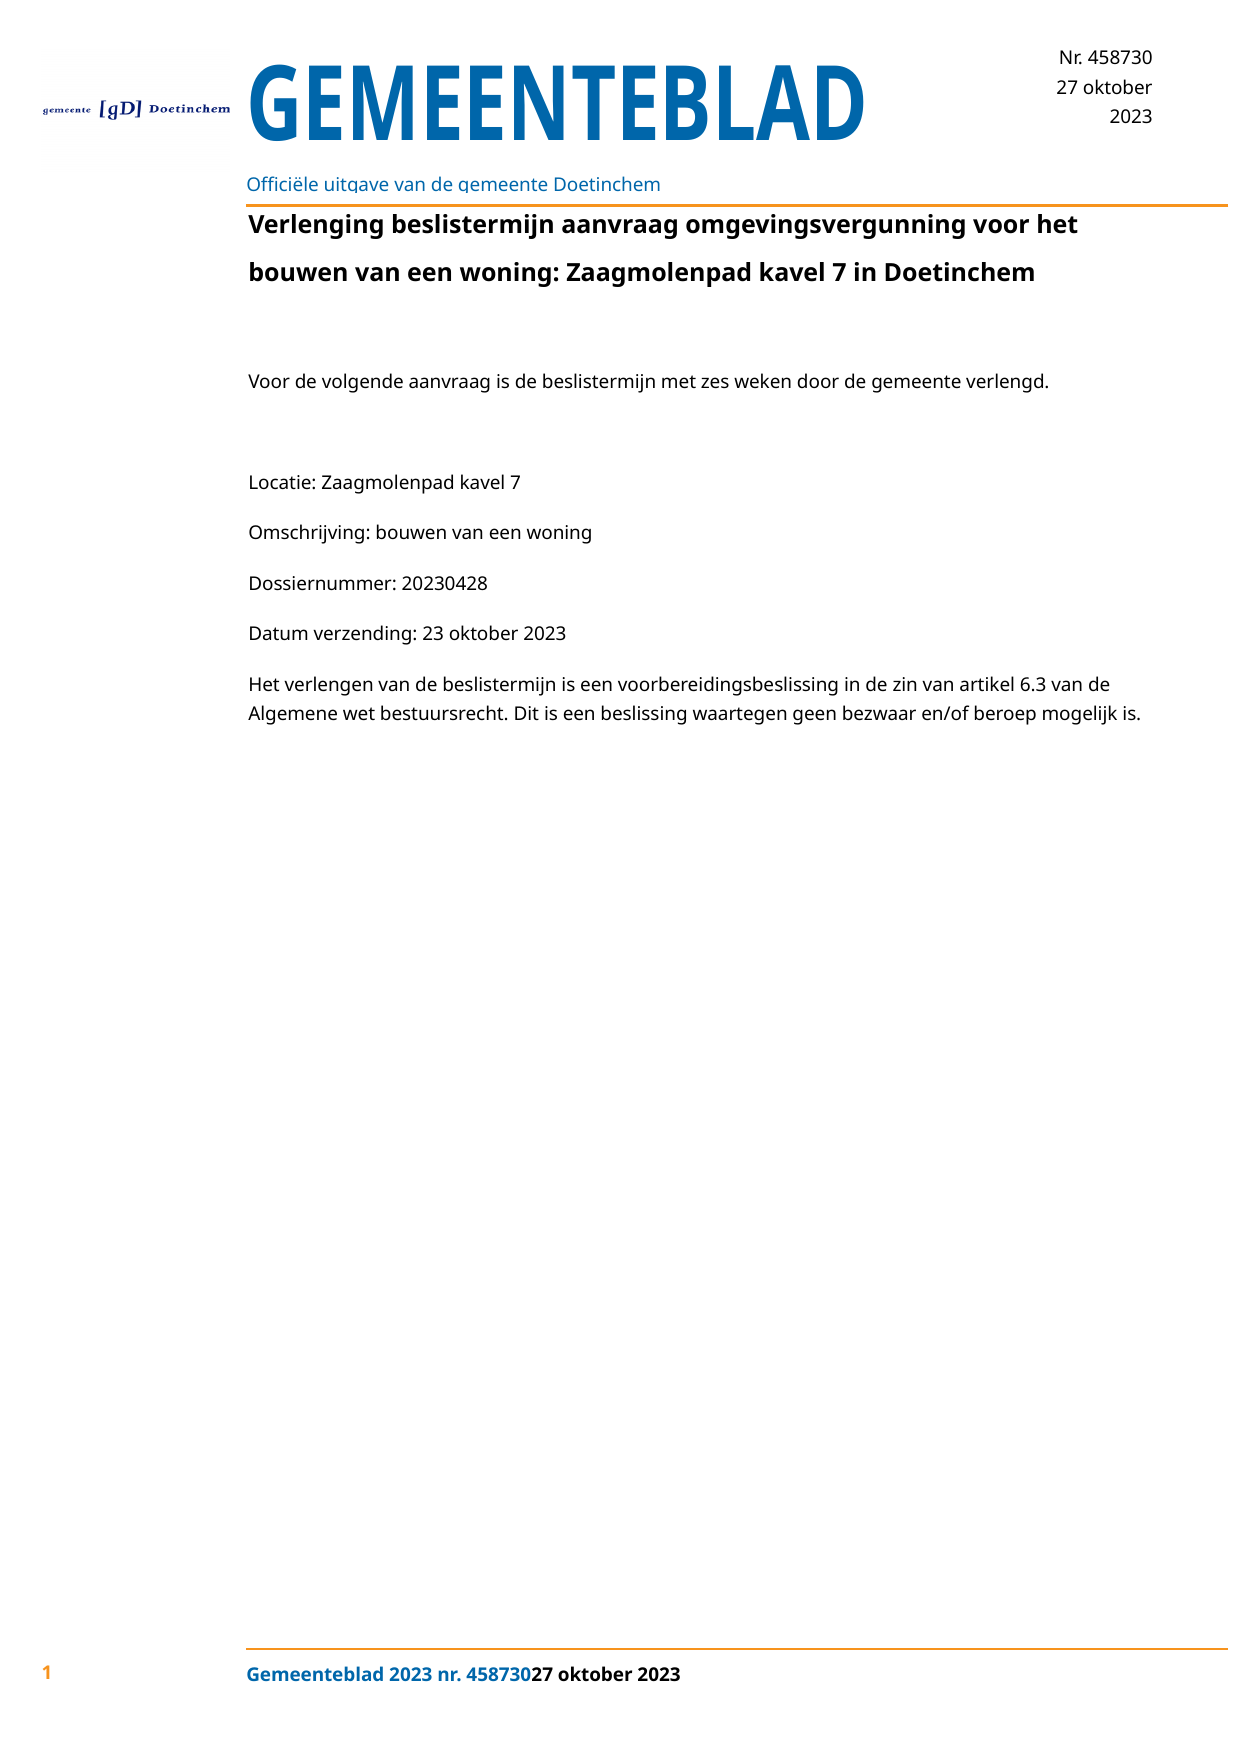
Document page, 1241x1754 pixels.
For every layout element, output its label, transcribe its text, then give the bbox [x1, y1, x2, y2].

text Voor de volgende aanvraag is de beslistermijn met zes weken door de gemeente verlengd. [248, 368, 1152, 394]
text Omschrijving: bouwen van een woning [248, 519, 1152, 545]
text Datum verzending: 23 oktober 2023 [248, 620, 1152, 646]
picture [41, 47, 231, 172]
text Dossiernummer: 20230428 [248, 570, 1152, 596]
text Het verlengen van de beslistermijn is een voorbereidingsbeslissing in de zin van artikel 6.3 van de Algemene wet bestuursrecht. Dit is een beslissing waartegen geen bezwaar en/of beroep mogelijk is. [248, 671, 1152, 726]
text Verlenging beslistermijn aanvraag omgevingsvergunning voor het bouwen van een woning: Zaagmolenpad kavel 7 in Doetinchem [248, 207, 1152, 288]
text Locatie: Zaagmolenpad kavel 7 [248, 469, 1152, 495]
